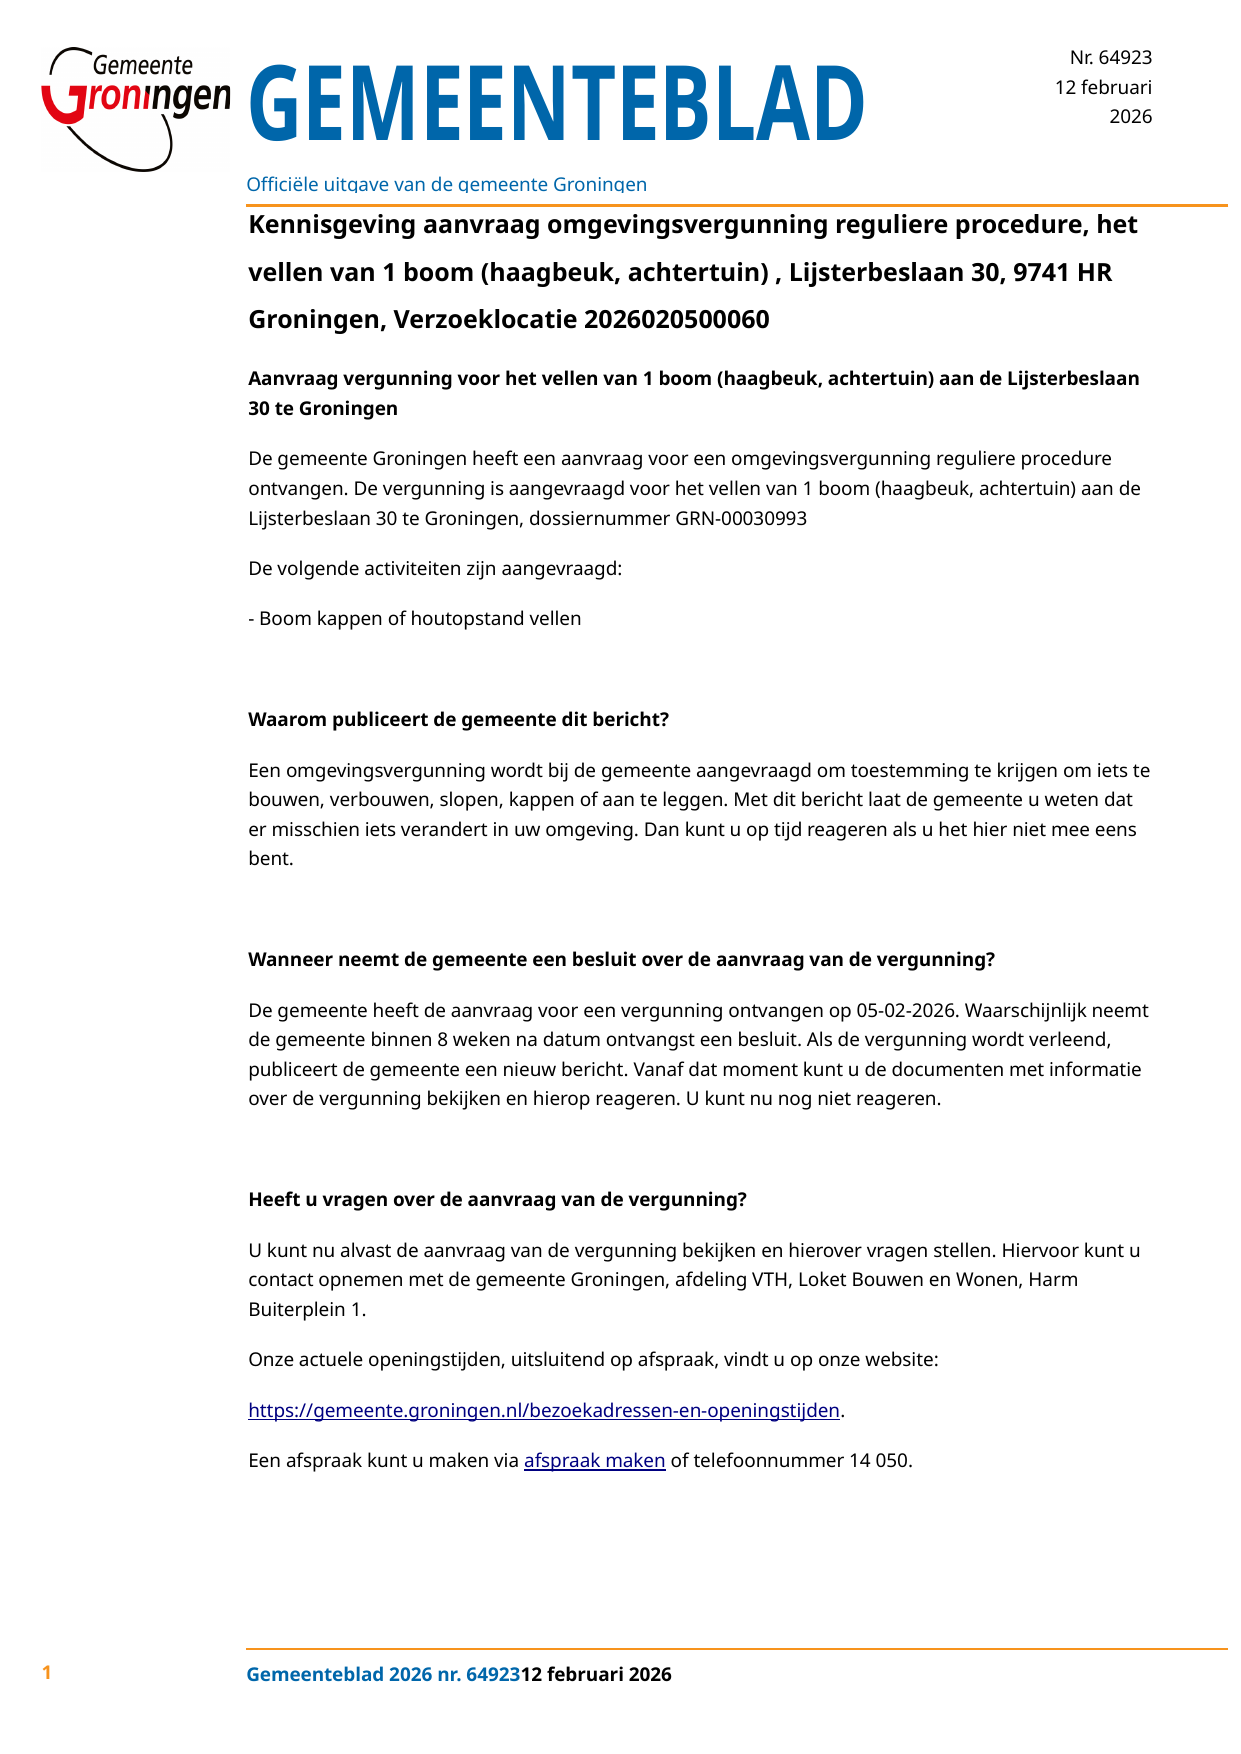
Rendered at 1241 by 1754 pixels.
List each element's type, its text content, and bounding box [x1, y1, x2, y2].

text De gemeente heeft de aanvraag voor een vergunning ontvangen op 05-02-2026. Waarschijnlijk neemt de gemeente binnen 8 weken na datum ontvangst een besluit. Als de vergunning wordt verleend, publiceert de gemeente een nieuw bericht. Vanaf dat moment kunt u de documenten met informatie over de vergunning bekijken en hierop reageren. U kunt nu nog niet reageren. [248, 997, 1152, 1111]
text Onze actuele openingstijden, uitsluitend op afspraak, vindt u op onze website: [248, 1346, 1152, 1372]
text Heeft u vragen over de aanvraag van de vergunning? [248, 1186, 1152, 1212]
text U kunt nu alvast de aanvraag van de vergunning bekijken en hierover vragen stellen. Hiervoor kunt u contact opnemen met de gemeente Groningen, afdeling VTH, Loket Bouwen en Wonen, Harm Buiterplein 1. [248, 1237, 1152, 1322]
text Een omgevingsvergunning wordt bij de gemeente aangevraagd om toestemming te krijgen om iets te bouwen, verbouwen, slopen, kappen of aan te leggen. Met dit bericht laat de gemeente u weten dat er misschien iets verandert in uw omgeving. Dan kunt u op tijd reageren als u het hier niet mee eens bent. [248, 757, 1152, 871]
picture [41, 47, 231, 172]
text Waarom publiceert de gemeente dit bericht? [248, 706, 1152, 732]
text https://gemeente.groningen.nl/bezoekadressen-en-openingstijden. [248, 1397, 1152, 1422]
text Wanneer neemt de gemeente een besluit over de aanvraag van de vergunning? [248, 946, 1152, 972]
text - Boom kappen of houtopstand vellen [248, 606, 1152, 631]
text De volgende activiteiten zijn aangevraagd: [248, 555, 1152, 581]
text Kennisgeving aanvraag omgevingsvergunning reguliere procedure, het vellen van 1 boom (haagbeuk, achtertuin) , Lijsterbeslaan 30, 9741 HR Groningen, Verzoeklocatie 2026020500060 [248, 207, 1152, 336]
text Een afspraak kunt u maken via afspraak maken of telefoonnummer 14 050. [248, 1447, 1152, 1473]
text Aanvraag vergunning voor het vellen van 1 boom (haagbeuk, achtertuin) aan de Lijsterbeslaan 30 te Groningen [248, 366, 1152, 421]
text De gemeente Groningen heeft een aanvraag voor een omgevingsvergunning reguliere procedure ontvangen. De vergunning is aangevraagd voor het vellen van 1 boom (haagbeuk, achtertuin) aan de Lijsterbeslaan 30 te Groningen, dossiernummer GRN-00030993 [248, 446, 1152, 530]
